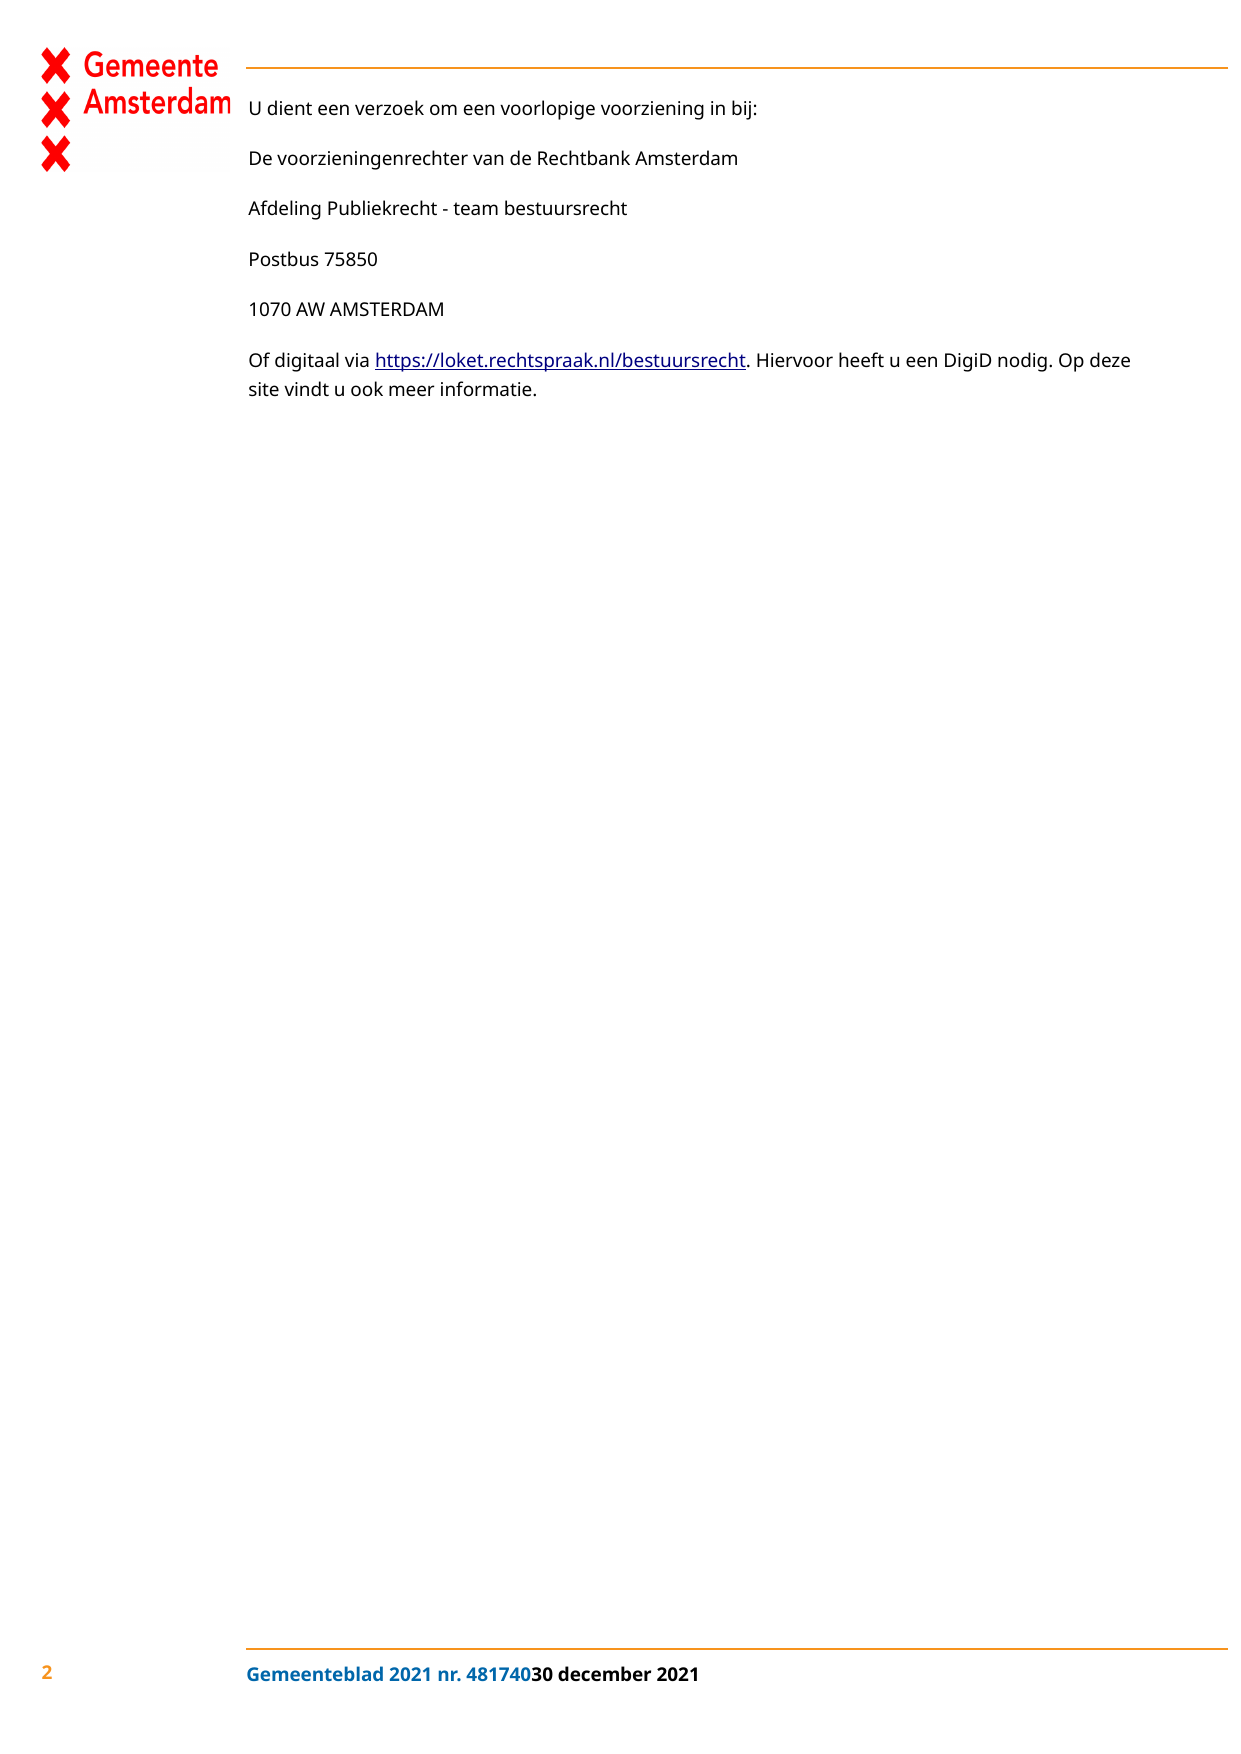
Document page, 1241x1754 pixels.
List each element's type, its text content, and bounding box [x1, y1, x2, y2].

text U dient een verzoek om een voorlopige voorziening in bij: [248, 95, 1152, 121]
text 1070 AW AMSTERDAM [248, 296, 1152, 322]
text De voorzieningenrechter van de Rechtbank Amsterdam [248, 145, 1152, 171]
text Postbus 75850 [248, 246, 1152, 272]
text Afdeling Publiekrecht - team bestuursrecht [248, 196, 1152, 221]
picture [41, 47, 231, 172]
text Of digitaal via https://loket.rechtspraak.nl/bestuursrecht. Hiervoor heeft u een DigiD nodig. Op deze site vindt u ook meer informatie. [248, 347, 1152, 402]
